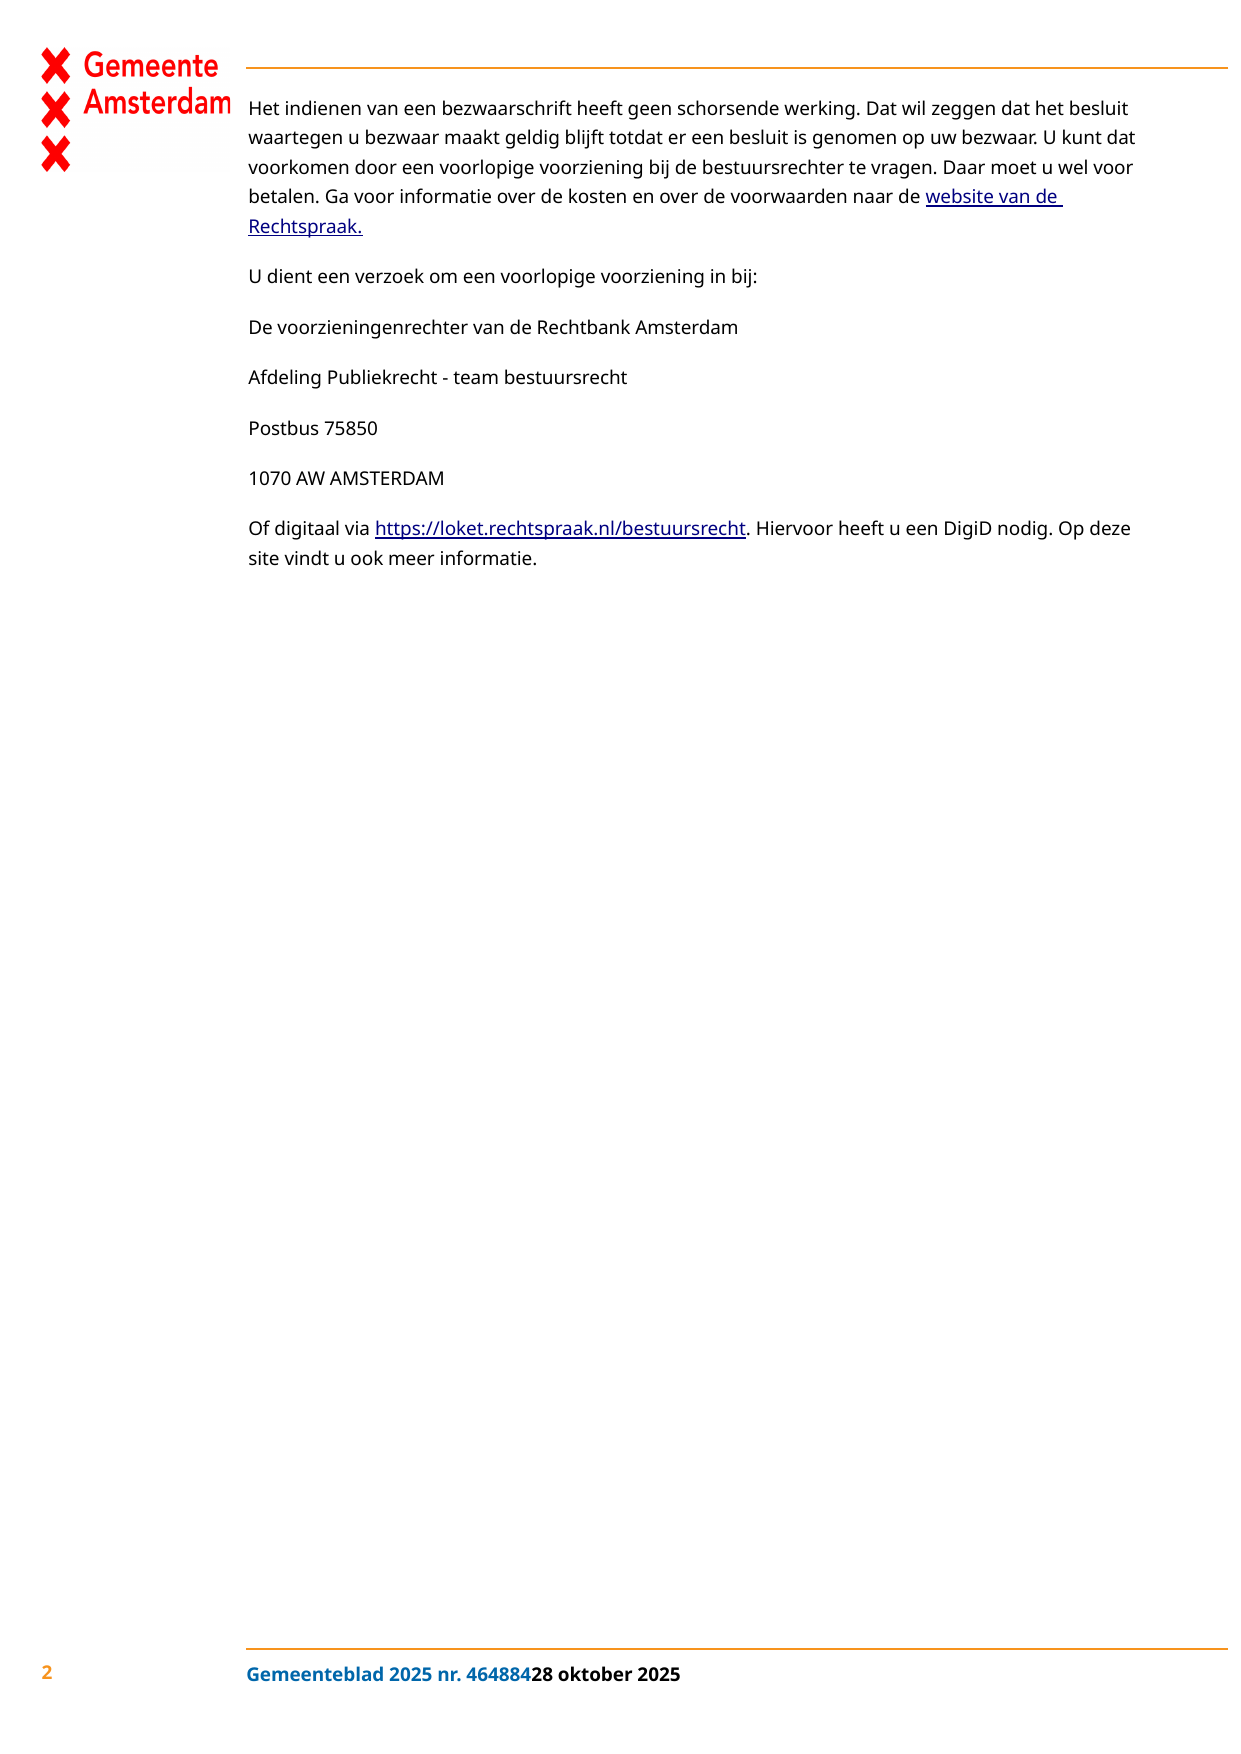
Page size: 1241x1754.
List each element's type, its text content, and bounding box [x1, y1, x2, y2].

picture [41, 47, 231, 172]
text U dient een verzoek om een voorlopige voorziening in bij: [248, 263, 1152, 289]
text Afdeling Publiekrecht - team bestuursrecht [248, 364, 1152, 390]
text Het indienen van een bezwaarschrift heeft geen schorsende werking. Dat wil zeggen dat het besluit waartegen u bezwaar maakt geldig blijft totdat er een besluit is genomen op uw bezwaar. U kunt dat voorkomen door een voorlopige voorziening bij de bestuursrechter te vragen. Daar moet u wel voor betalen. Ga voor informatie over de kosten en over de voorwaarden naar de website van de Rechtspraak. [248, 95, 1152, 239]
text 1070 AW AMSTERDAM [248, 465, 1152, 491]
text Postbus 75850 [248, 415, 1152, 441]
text Of digitaal via https://loket.rechtspraak.nl/bestuursrecht. Hiervoor heeft u een DigiD nodig. Op deze site vindt u ook meer informatie. [248, 516, 1152, 571]
text De voorzieningenrechter van de Rechtbank Amsterdam [248, 314, 1152, 340]
